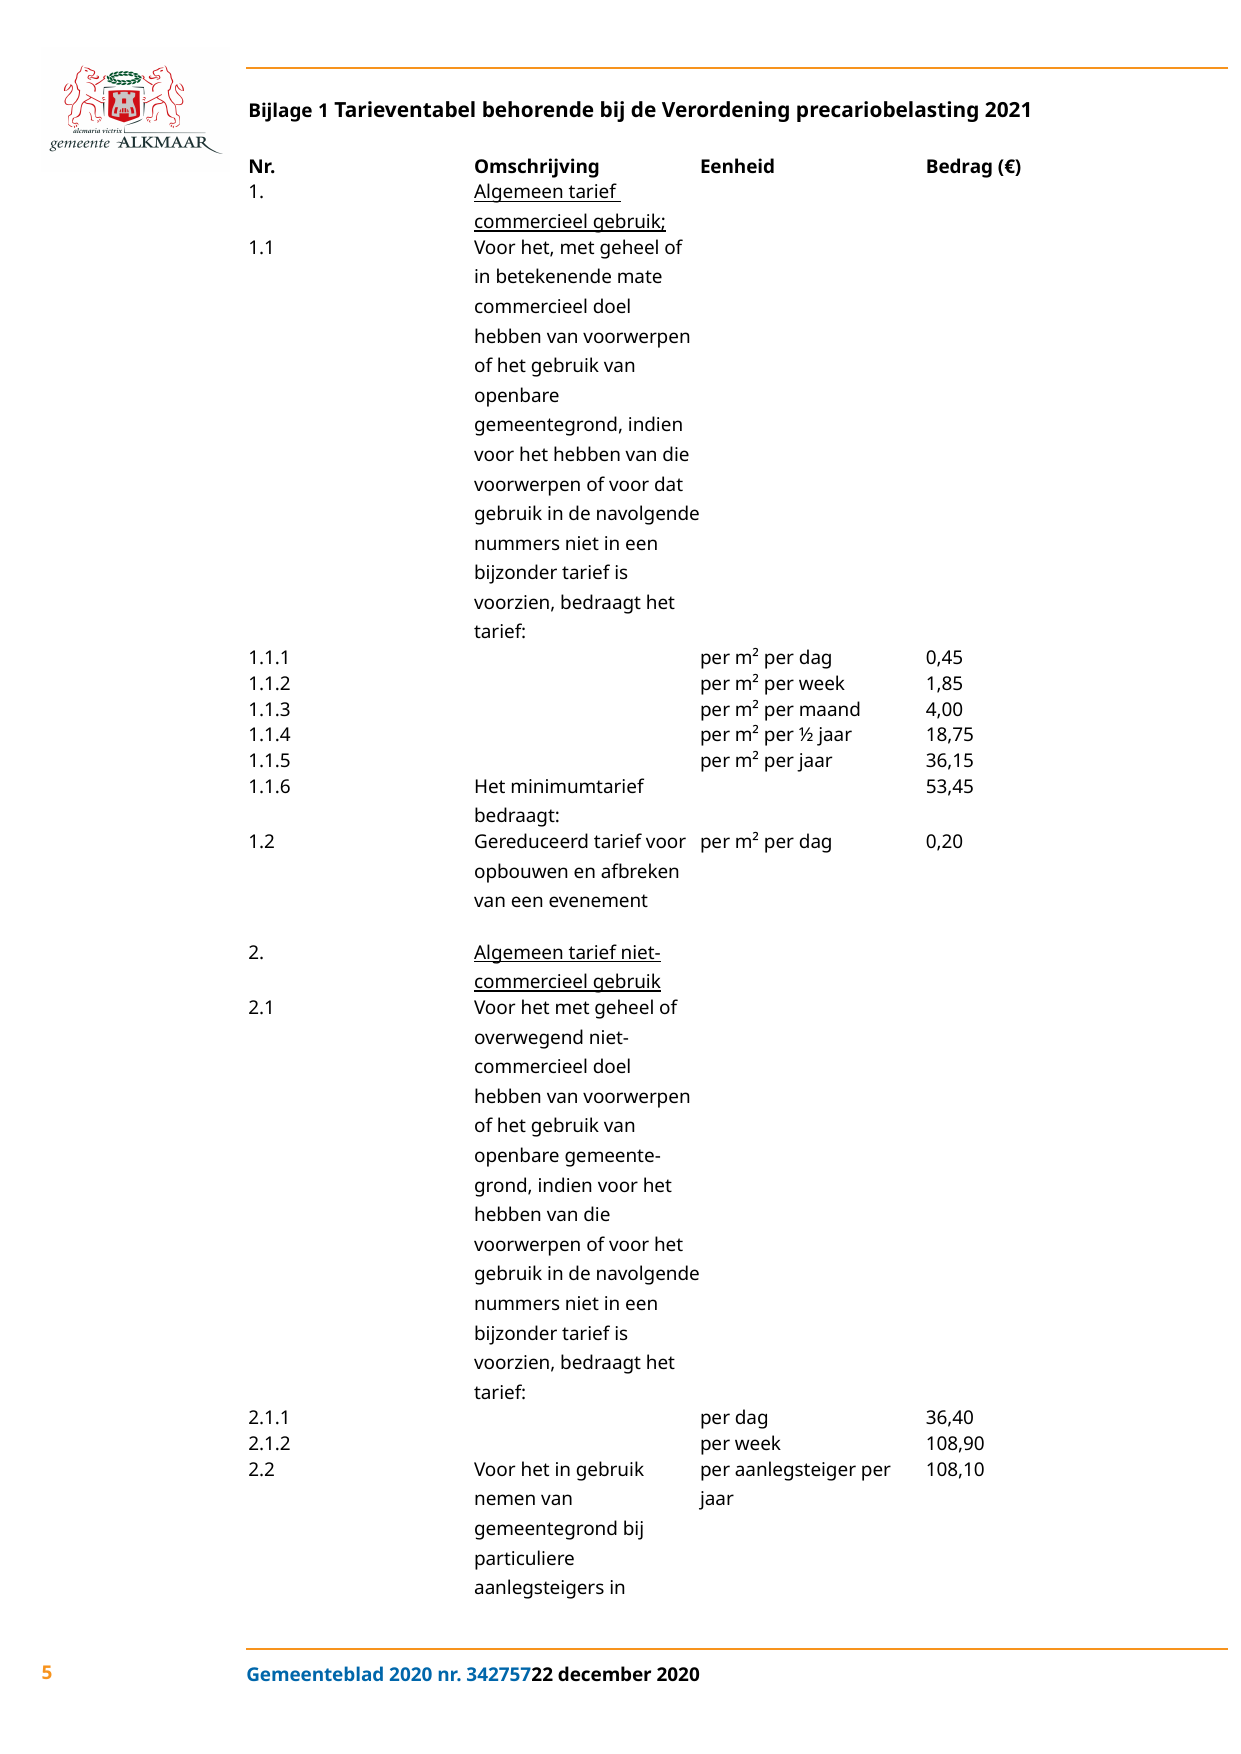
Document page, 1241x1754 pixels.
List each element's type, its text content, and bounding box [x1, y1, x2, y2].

table_cell 1.1.5 [248, 747, 474, 773]
table_cell per m² per dag [700, 828, 926, 913]
table_cell 1.1.2 [248, 670, 474, 696]
table_cell [926, 234, 1152, 644]
table_cell 1.1.6 [248, 773, 474, 828]
table_cell 2.1.2 [248, 1430, 474, 1456]
table_cell [474, 1430, 700, 1456]
table_cell 4,00 [926, 696, 1152, 722]
table_cell [700, 939, 926, 994]
table_cell [474, 913, 700, 939]
table_cell [926, 913, 1152, 939]
table_cell [926, 179, 1152, 234]
table_cell 36,15 [926, 747, 1152, 773]
table_cell Het minimumtarief bedraagt: [474, 773, 700, 828]
table_cell 1.1.4 [248, 722, 474, 747]
table_cell per m² per maand [700, 696, 926, 722]
table_cell 108,90 [926, 1430, 1152, 1456]
table_cell [700, 179, 926, 234]
table_cell 0,45 [926, 644, 1152, 670]
table_cell Algemeen tarief commercieel gebruik; [474, 179, 700, 234]
table_cell [248, 913, 474, 939]
table_cell [700, 773, 926, 828]
table_cell per dag [700, 1405, 926, 1430]
table_cell 53,45 [926, 773, 1152, 828]
table_cell 1.1 [248, 234, 474, 644]
table_cell 2.1 [248, 994, 474, 1404]
table_cell [926, 994, 1152, 1404]
table_cell 1.1.3 [248, 696, 474, 722]
table_cell [474, 722, 700, 747]
table_cell per m² per jaar [700, 747, 926, 773]
table_cell per week [700, 1430, 926, 1456]
table_cell 2. [248, 939, 474, 994]
table_header Eenheid [700, 153, 926, 179]
table_cell Algemeen tarief niet-commercieel gebruik [474, 939, 700, 994]
table_cell Gereduceerd tarief voor opbouwen en afbreken van een evenement [474, 828, 700, 913]
table_cell per m² per dag [700, 644, 926, 670]
table_cell per m² per ½ jaar [700, 722, 926, 747]
table_cell [700, 913, 926, 939]
table_cell 18,75 [926, 722, 1152, 747]
picture [41, 47, 231, 172]
table_cell Voor het in gebruik nemen van gemeentegrond bij particuliere aanlegsteigers in [474, 1456, 700, 1600]
table_cell [474, 670, 700, 696]
table_cell [474, 644, 700, 670]
table_cell 1. [248, 179, 474, 234]
table_cell 2.2 [248, 1456, 474, 1600]
table_cell 1.1.1 [248, 644, 474, 670]
table_cell [926, 939, 1152, 994]
table_cell Voor het, met geheel of in betekenende mate commercieel doel hebben van voorwerpen of het gebruik van openbare gemeentegrond, indien voor het hebben van die voorwerpen of voor dat gebruik in de navolgende nummers niet in een bijzonder tarief is voorzien, bedraagt het tarief: [474, 234, 700, 644]
table_cell [700, 234, 926, 644]
table_cell 1,85 [926, 670, 1152, 696]
table_cell 108,10 [926, 1456, 1152, 1600]
table_cell [474, 1405, 700, 1430]
table_header Nr. [248, 153, 474, 179]
table_cell 36,40 [926, 1405, 1152, 1430]
table_cell Voor het met geheel of overwegend niet-commercieel doel hebben van voorwerpen of het gebruik van openbare gemeente­grond, indien voor het hebben van die voorwerpen of voor het gebruik in de navolgende nummers niet in een bijzonder tarief is voorzien, bedraagt het tarief: [474, 994, 700, 1404]
table_cell 0,20 [926, 828, 1152, 913]
text Bijlage 1 Tarieventabel behorende bij de Verordening precariobelasting 2021 [248, 95, 1152, 123]
table_header Omschrijving [474, 153, 700, 179]
table_cell [474, 747, 700, 773]
table_cell [474, 696, 700, 722]
table_cell per aanlegsteiger per jaar [700, 1456, 926, 1600]
table_cell per m² per week [700, 670, 926, 696]
table_cell 1.2 [248, 828, 474, 913]
table_cell 2.1.1 [248, 1405, 474, 1430]
table_header Bedrag (€) [926, 153, 1152, 179]
table_cell [700, 994, 926, 1404]
